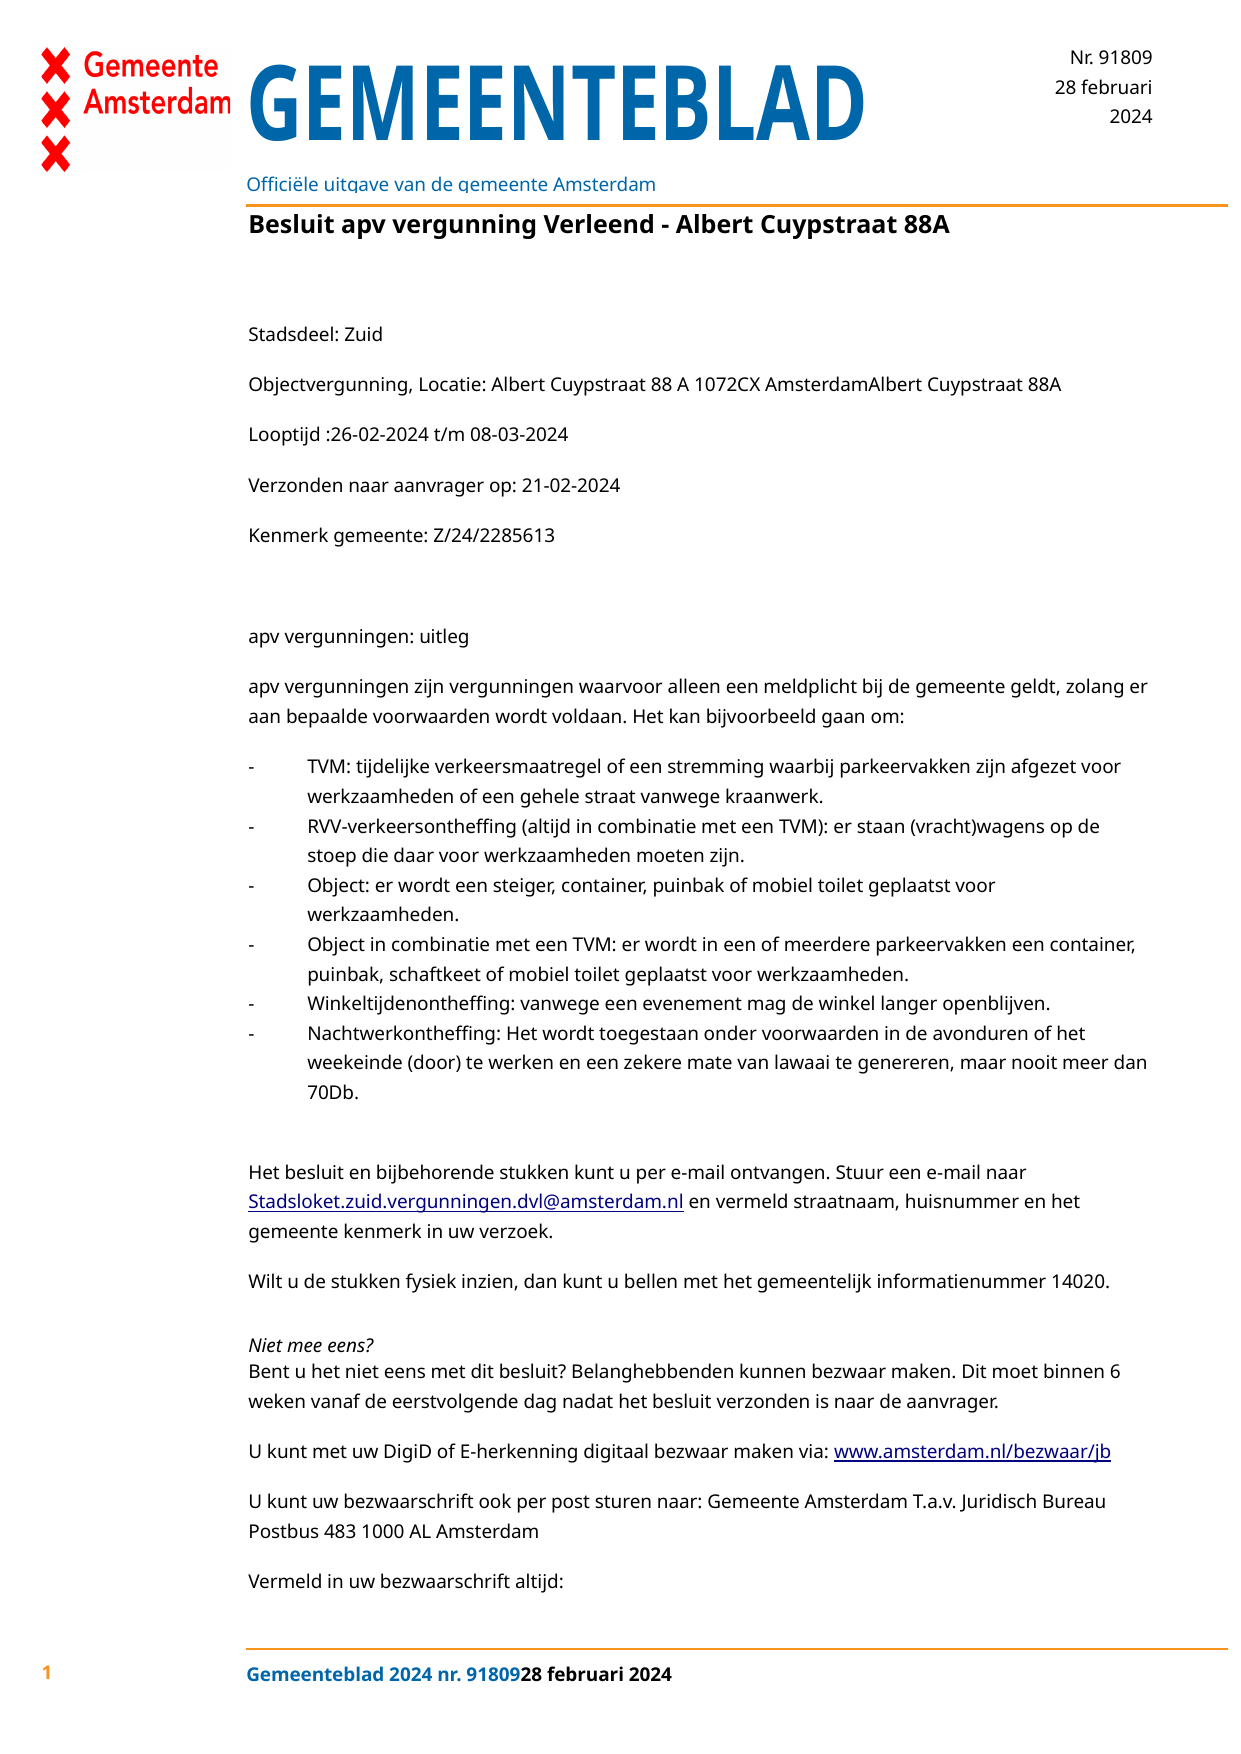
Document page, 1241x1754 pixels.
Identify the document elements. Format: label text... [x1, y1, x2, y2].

text Kenmerk gemeente: Z/24/2285613 [248, 522, 1152, 548]
list RVV-verkeersontheffing (altijd in combinatie met een TVM): er staan (vracht)wagens op de stoep die daar voor werkzaamheden moeten zijn. [248, 813, 1152, 868]
text Stadsdeel: Zuid [248, 321, 1152, 346]
list Object in combinatie met een TVM: er wordt in een of meerdere parkeervakken een container, puinbak, schaftkeet of mobiel toilet geplaatst voor werkzaamheden. [248, 931, 1152, 986]
text Wilt u de stukken fysiek inzien, dan kunt u bellen met het gemeentelijk informatienummer 14020. [248, 1269, 1152, 1294]
text Niet mee eens? [248, 1333, 1152, 1358]
text Verzonden naar aanvrager op: 21-02-2024 [248, 472, 1152, 498]
text Het besluit en bijbehorende stukken kunt u per e-mail ontvangen. Stuur een e-mail naar Stadsloket.zuid.vergunningen.dvl@amsterdam.nl en vermeld straatnaam, huisnummer en het gemeente kenmerk in uw verzoek. [248, 1159, 1152, 1244]
text U kunt met uw DigiD of E-herkenning digitaal bezwaar maken via: www.amsterdam.nl/bezwaar/jb [248, 1438, 1152, 1464]
list TVM: tijdelijke verkeersmaatregel of een stremming waarbij parkeervakken zijn afgezet voor werkzaamheden of een gehele straat vanwege kraanwerk. [248, 754, 1152, 809]
text Looptijd :26-02-2024 t/m 08-03-2024 [248, 422, 1152, 447]
list Object: er wordt een steiger, container, puinbak of mobiel toilet geplaatst voor werkzaamheden. [248, 872, 1152, 927]
text U kunt uw bezwaarschrift ook per post sturen naar: Gemeente Amsterdam T.a.v. Juridisch Bureau Postbus 483 1000 AL Amsterdam [248, 1489, 1152, 1544]
text Besluit apv vergunning Verleend - Albert Cuypstraat 88A [248, 207, 1152, 241]
list Winkeltijdenontheffing: vanwege een evenement mag de winkel langer openblijven. [248, 990, 1152, 1016]
text apv vergunningen: uitleg [248, 623, 1152, 649]
list Nachtwerkontheffing: Het wordt toegestaan onder voorwaarden in de avonduren of het weekeinde (door) te werken en een zekere mate van lawaai te genereren, maar nooit meer dan 70Db. [248, 1020, 1152, 1105]
text apv vergunningen zijn vergunningen waarvoor alleen een meldplicht bij de gemeente geldt, zolang er aan bepaalde voorwaarden wordt voldaan. Het kan bijvoorbeeld gaan om: [248, 674, 1152, 729]
text Bent u het niet eens met dit besluit? Belanghebbenden kunnen bezwaar maken. Dit moet binnen 6 weken vanaf de eerstvolgende dag nadat het besluit verzonden is naar de aanvrager. [248, 1358, 1152, 1414]
picture [41, 47, 231, 172]
text Objectvergunning, Locatie: Albert Cuypstraat 88 A 1072CX AmsterdamAlbert Cuypstraat 88A [248, 371, 1152, 397]
text Vermeld in uw bezwaarschrift altijd: [248, 1569, 1152, 1594]
